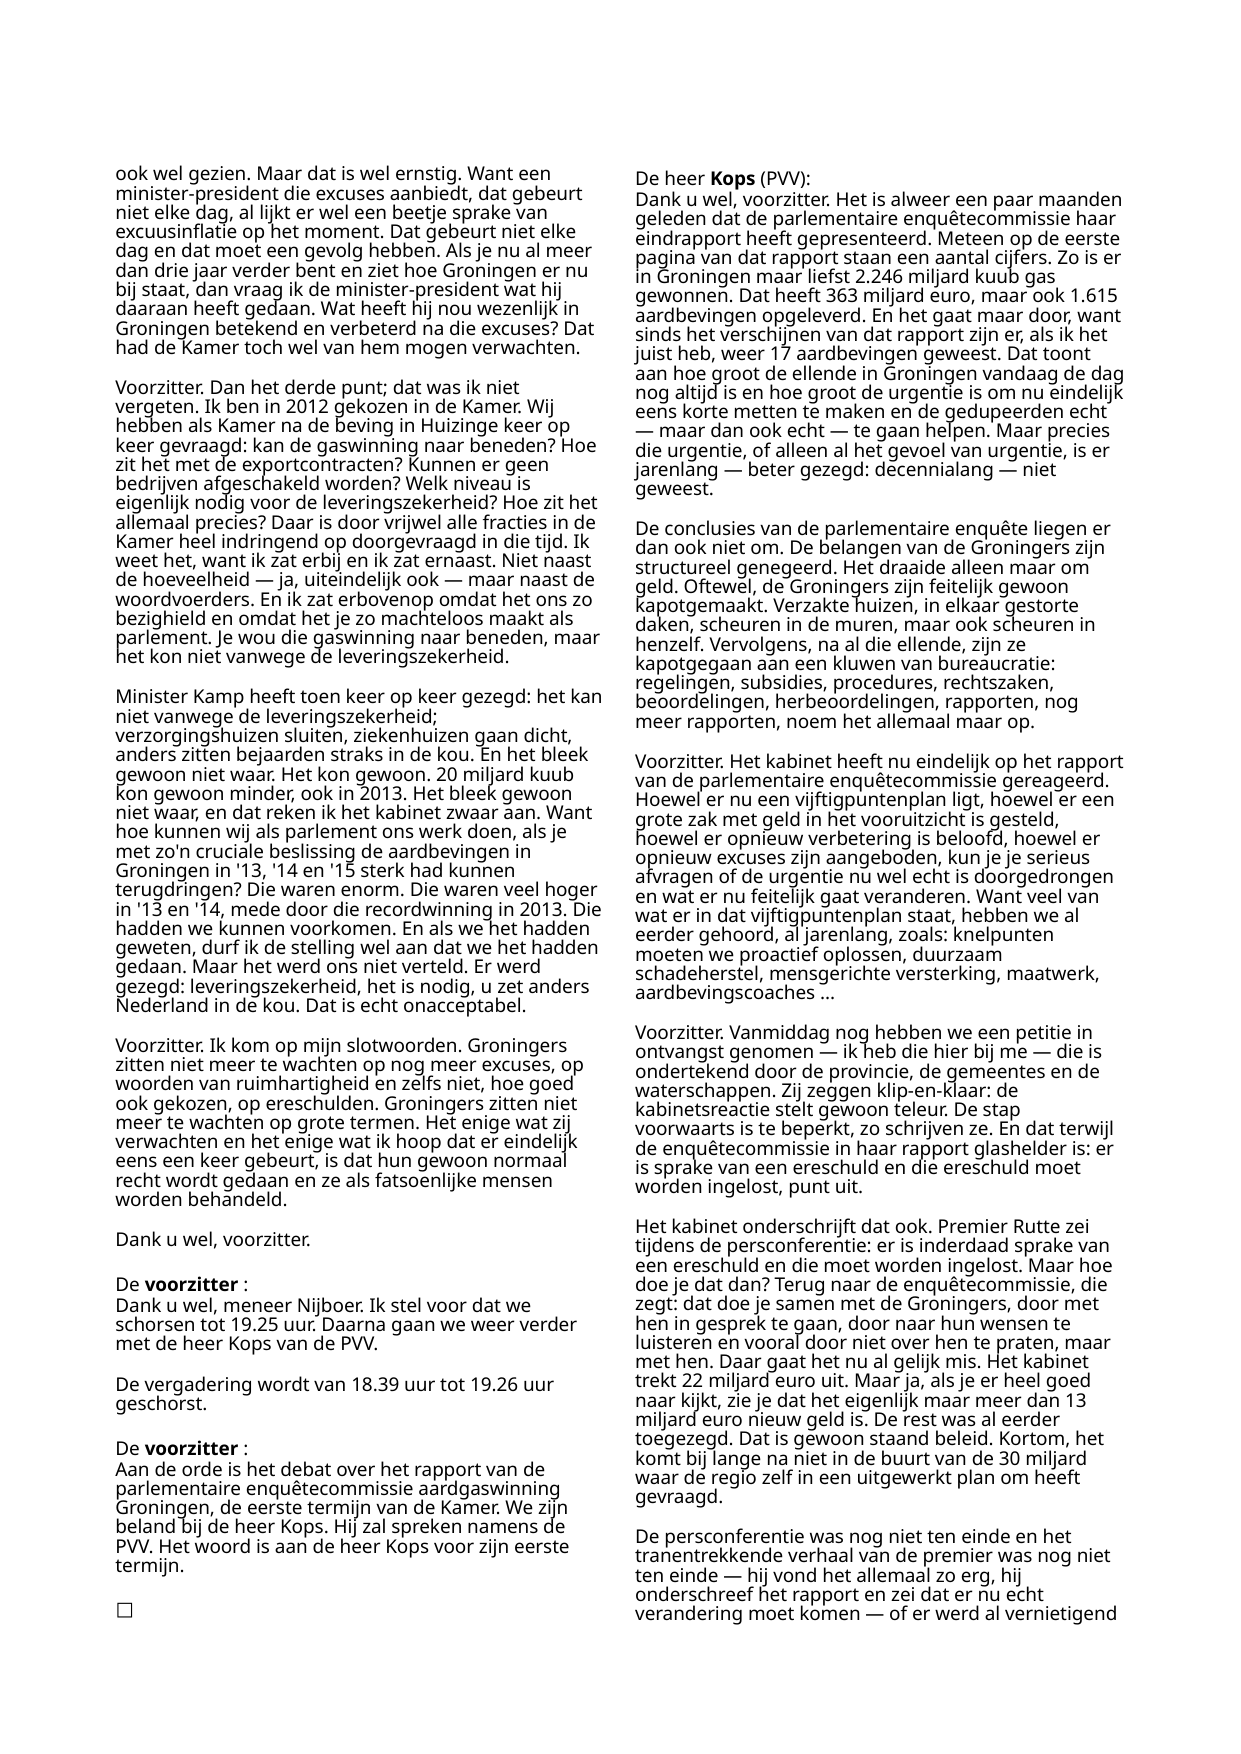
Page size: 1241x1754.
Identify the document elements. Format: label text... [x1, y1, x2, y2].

text Dank u wel, voorzitter. [115, 1231, 605, 1250]
text Voorzitter. Dan het derde punt; dat was ik niet vergeten. Ik ben in 2012 gekozen in de Kamer. Wij hebben als Kamer na de beving in Huizinge keer op keer gevraagd: kan de gaswinning naar beneden? Hoe zit het met de exportcontracten? Kunnen er geen bedrijven afgeschakeld worden? Welk niveau is eigenlijk nodig voor de leveringszekerheid? Hoe zit het allemaal precies? Daar is door vrijwel alle fracties in de Kamer heel indringend op doorgevraagd in die tijd. Ik weet het, want ik zat erbij en ik zat ernaast. Niet naast de hoeveelheid — ja, uiteindelijk ook — maar naast de woordvoerders. En ik zat erbovenop omdat het ons zo bezighield en omdat het je zo machteloos maakt als parlement. Je wou die gaswinning naar beneden, maar het kon niet vanwege de leveringszekerheid. [115, 379, 605, 668]
text ook wel gezien. Maar dat is wel ernstig. Want een minister-president die excuses aanbiedt, dat gebeurt niet elke dag, al lijkt er wel een beetje sprake van excuusinflatie op het moment. Dat gebeurt niet elke dag en dat moet een gevolg hebben. Als je nu al meer dan drie jaar verder bent en ziet hoe Groningen er nu bij staat, dan vraag ik de minister-president wat hij daaraan heeft gedaan. Wat heeft hij nou wezenlijk in Groningen betekend en verbeterd na die excuses? Dat had de Kamer toch wel van hem mogen verwachten. [115, 165, 605, 358]
text Aan de orde is het debat over het rapport van de parlementaire enquêtecommissie aardgaswinning Groningen, de eerste termijn van de Kamer. We zijn beland bij de heer Kops. Hij zal spreken namens de PVV. Het woord is aan de heer Kops voor zijn eerste termijn. [115, 1461, 605, 1576]
text De vergadering wordt van 18.39 uur tot 19.26 uur geschorst. [115, 1376, 605, 1414]
text Dank u wel, voorzitter. Het is alweer een paar maanden geleden dat de parlementaire enquêtecommissie haar eindrapport heeft gepresenteerd. Meteen op de eerste pagina van dat rapport staan een aantal cijfers. Zo is er in Groningen maar liefst 2.246 miljard kuub gas gewonnen. Dat heeft 363 miljard euro, maar ook 1.615 aardbevingen opgeleverd. En het gaat maar door, want sinds het verschijnen van dat rapport zijn er, als ik het juist heb, weer 17 aardbevingen geweest. Dat toont aan hoe groot de ellende in Groningen vandaag de dag nog altijd is en hoe groot de urgentie is om nu eindelijk eens korte metten te maken en de gedupeerden echt — maar dan ook echt — te gaan helpen. Maar precies die urgentie, of alleen al het gevoel van urgentie, is er jarenlang — beter gezegd: decennialang — niet geweest. [635, 191, 1125, 499]
text Dank u wel, meneer Nijboer. Ik stel voor dat we schorsen tot 19.25 uur. Daarna gaan we weer verder met de heer Kops van de PVV. [115, 1297, 605, 1355]
text De persconferentie was nog niet ten einde en het tranentrekkende verhaal van de premier was nog niet ten einde — hij vond het allemaal zo erg, hij onderschreef het rapport en zei dat er nu echt verandering moet komen — of er werd al vernietigend [635, 1528, 1125, 1624]
text De conclusies van de parlementaire enquête liegen er dan ook niet om. De belangen van de Groningers zijn structureel genegeerd. Het draaide alleen maar om geld. Oftewel, de Groningers zijn feitelijk gewoon kapotgemaakt. Verzakte huizen, in elkaar gestorte daken, scheuren in de muren, maar ook scheuren in henzelf. Vervolgens, na al die ellende, zijn ze kapotgegaan aan een kluwen van bureaucratie: regelingen, subsidies, procedures, rechtszaken, beoordelingen, herbeoordelingen, rapporten, nog meer rapporten, noem het allemaal maar op. [635, 520, 1125, 732]
text Voorzitter. Het kabinet heeft nu eindelijk op het rapport van de parlementaire enquêtecommissie gereageerd. Hoewel er nu een vijftigpuntenplan ligt, hoewel er een grote zak met geld in het vooruitzicht is gesteld, hoewel er opnieuw verbetering is beloofd, hoewel er opnieuw excuses zijn aangeboden, kun je je serieus afvragen of de urgentie nu wel echt is doorgedrongen en wat er nu feitelijk gaat veranderen. Want veel van wat er in dat vijftigpuntenplan staat, hebben we al eerder gehoord, al jarenlang, zoals: knelpunten moeten we proactief oplossen, duurzaam schadeherstel, mensgerichte versterking, maatwerk, aardbevingscoaches ... [635, 753, 1125, 1003]
text ⬜ [115, 1597, 605, 1623]
text De voorzitter : [115, 1271, 605, 1297]
text Minister Kamp heeft toen keer op keer gezegd: het kan niet vanwege de leveringszekerheid; verzorgingshuizen sluiten, ziekenhuizen gaan dicht, anders zitten bejaarden straks in de kou. En het bleek gewoon niet waar. Het kon gewoon. 20 miljard kuub kon gewoon minder, ook in 2013. Het bleek gewoon niet waar, en dat reken ik het kabinet zwaar aan. Want hoe kunnen wij als parlement ons werk doen, als je met zo'n cruciale beslissing de aardbevingen in Groningen in '13, '14 en '15 sterk had kunnen terugdringen? Die waren enorm. Die waren veel hoger in '13 en '14, mede door die recordwinning in 2013. Die hadden we kunnen voorkomen. En als we het hadden geweten, durf ik de stelling wel aan dat we het hadden gedaan. Maar het werd ons niet verteld. Er werd gezegd: leveringszekerheid, het is nodig, u zet anders Nederland in de kou. Dat is echt onacceptabel. [115, 688, 605, 1016]
text De heer Kops (PVV): [635, 165, 1125, 191]
text Het kabinet onderschrijft dat ook. Premier Rutte zei tijdens de persconferentie: er is inderdaad sprake van een ereschuld en die moet worden ingelost. Maar hoe doe je dat dan? Terug naar de enquêtecommissie, die zegt: dat doe je samen met de Groningers, door met hen in gesprek te gaan, door naar hun wensen te luisteren en vooral door niet over hen te praten, maar met hen. Daar gaat het nu al gelijk mis. Het kabinet trekt 22 miljard euro uit. Maar ja, als je er heel goed naar kijkt, zie je dat het eigenlijk maar meer dan 13 miljard euro nieuw geld is. De rest was al eerder toegezegd. Dat is gewoon staand beleid. Kortom, het komt bij lange na niet in de buurt van de 30 miljard waar de regio zelf in een uitgewerkt plan om heeft gevraagd. [635, 1218, 1125, 1507]
text Voorzitter. Vanmiddag nog hebben we een petitie in ontvangst genomen — ik heb die hier bij me — die is ondertekend door de provincie, de gemeentes en de waterschappen. Zij zeggen klip-en-klaar: de kabinetsreactie stelt gewoon teleur. De stap voorwaarts is te beperkt, zo schrijven ze. En dat terwijl de enquêtecommissie in haar rapport glashelder is: er is sprake van een ereschuld en die ereschuld moet worden ingelost, punt uit. [635, 1024, 1125, 1197]
text De voorzitter : [115, 1435, 605, 1461]
text Voorzitter. Ik kom op mijn slotwoorden. Groningers zitten niet meer te wachten op nog meer excuses, op woorden van ruimhartigheid en zelfs niet, hoe goed ook gekozen, op ereschulden. Groningers zitten niet meer te wachten op grote termen. Het enige wat zij verwachten en het enige wat ik hoop dat er eindelijk eens een keer gebeurt, is dat hun gewoon normaal recht wordt gedaan en ze als fatsoenlijke mensen worden behandeld. [115, 1037, 605, 1210]
